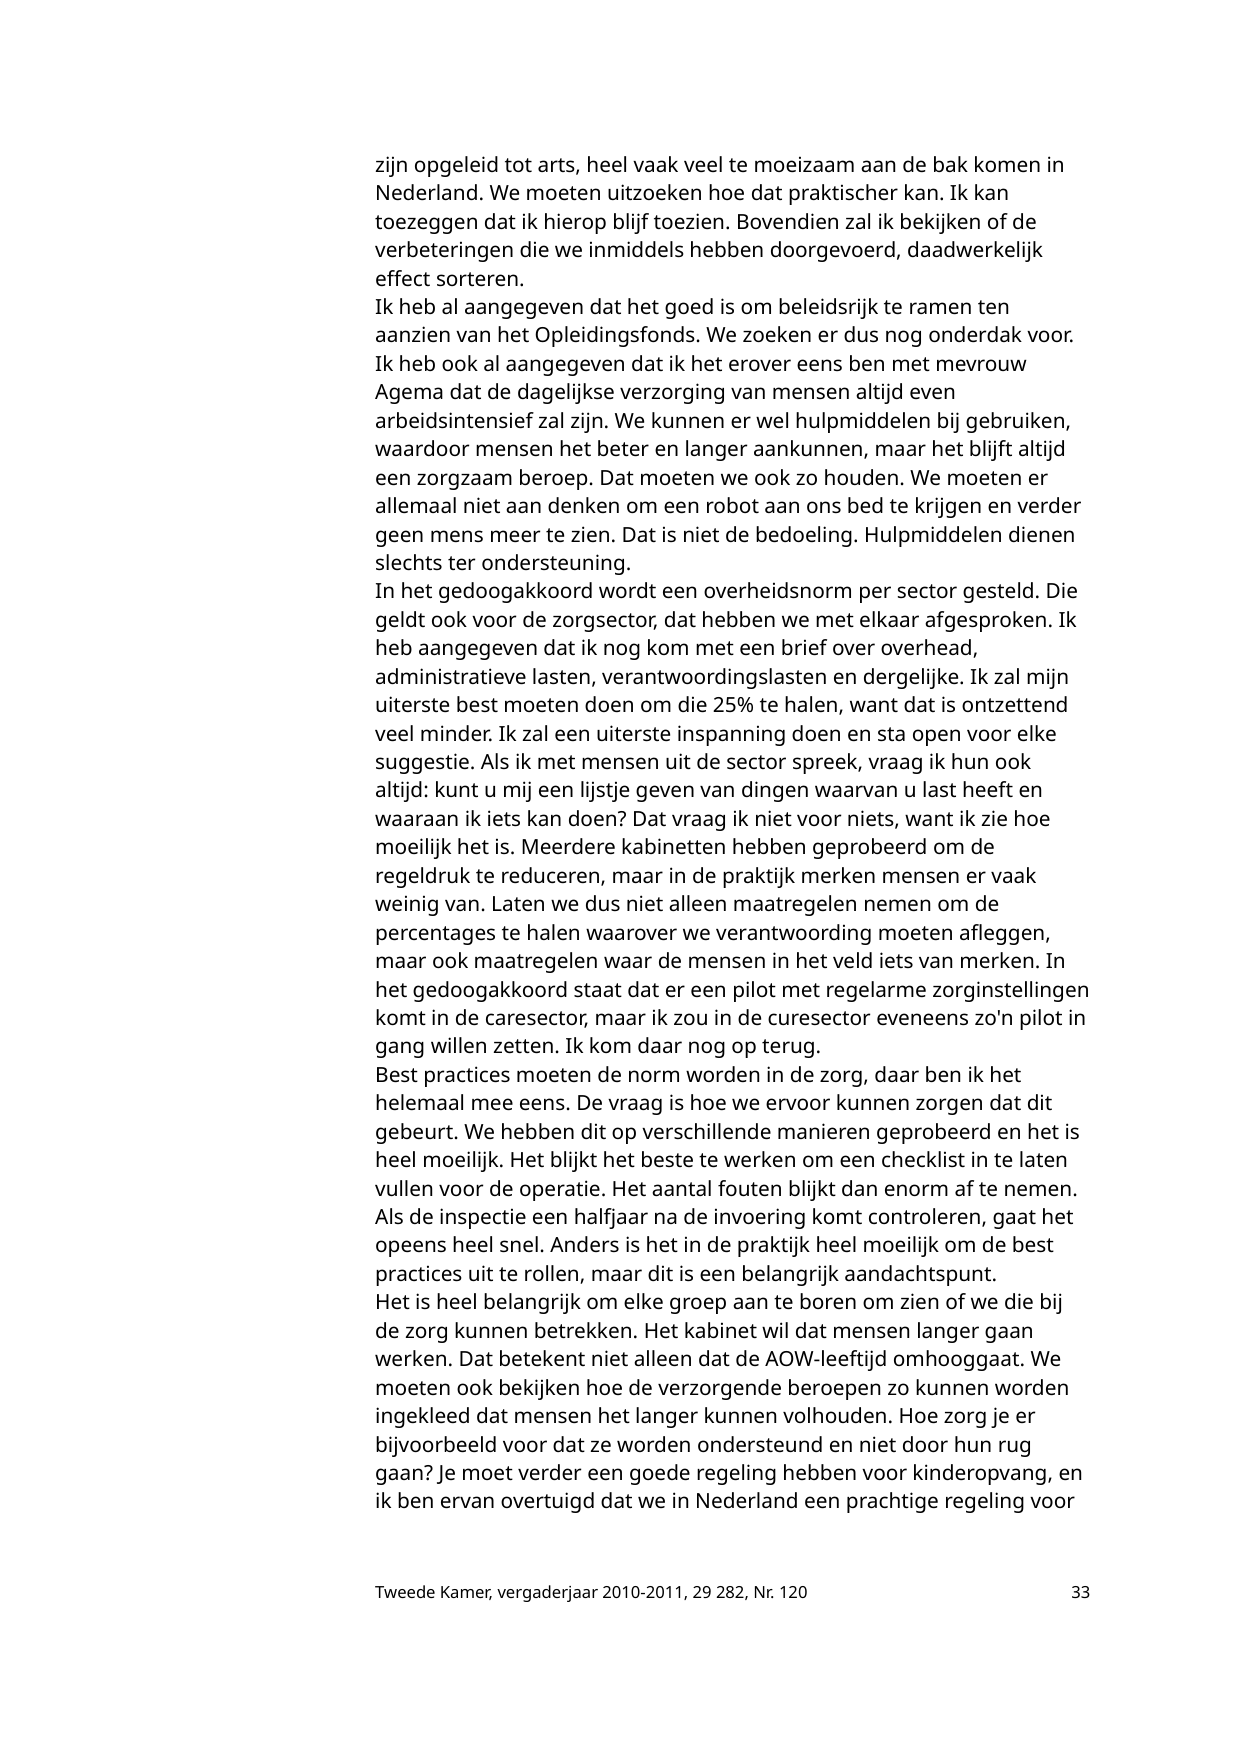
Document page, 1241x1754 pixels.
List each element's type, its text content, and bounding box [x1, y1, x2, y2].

text In het gedoogakkoord wordt een overheidsnorm per sector gesteld. Die geldt ook voor de zorgsector, dat hebben we met elkaar afgesproken. Ik heb aangegeven dat ik nog kom met een brief over overhead, administratieve lasten, verantwoordingslasten en dergelijke. Ik zal mijn uiterste best moeten doen om die 25% te halen, want dat is ontzettend veel minder. Ik zal een uiterste inspanning doen en sta open voor elke suggestie. Als ik met mensen uit de sector spreek, vraag ik hun ook altijd: kunt u mij een lijstje geven van dingen waarvan u last heeft en waaraan ik iets kan doen? Dat vraag ik niet voor niets, want ik zie hoe moeilijk het is. Meerdere kabinetten hebben geprobeerd om de regeldruk te reduceren, maar in de praktijk merken mensen er vaak weinig van. Laten we dus niet alleen maatregelen nemen om de percentages te halen waarover we verantwoording moeten afleggen, maar ook maatregelen waar de mensen in het veld iets van merken. In het gedoogakkoord staat dat er een pilot met regelarme zorginstellingen komt in de caresector, maar ik zou in de curesector eveneens zo'n pilot in gang willen zetten. Ik kom daar nog op terug. [375, 577, 1090, 1060]
text zijn opgeleid tot arts, heel vaak veel te moeizaam aan de bak komen in Nederland. We moeten uitzoeken hoe dat praktischer kan. Ik kan toezeggen dat ik hierop blijf toezien. Bovendien zal ik bekijken of de verbeteringen die we inmiddels hebben doorgevoerd, daadwerkelijk effect sorteren. [375, 150, 1090, 292]
text Best practices moeten de norm worden in de zorg, daar ben ik het helemaal mee eens. De vraag is hoe we ervoor kunnen zorgen dat dit gebeurt. We hebben dit op verschillende manieren geprobeerd en het is heel moeilijk. Het blijkt het beste te werken om een checklist in te laten vullen voor de operatie. Het aantal fouten blijkt dan enorm af te nemen. Als de inspectie een halfjaar na de invoering komt controleren, gaat het opeens heel snel. Anders is het in de praktijk heel moeilijk om de best practices uit te rollen, maar dit is een belangrijk aandachtspunt. [375, 1060, 1090, 1287]
text Het is heel belangrijk om elke groep aan te boren om zien of we die bij de zorg kunnen betrekken. Het kabinet wil dat mensen langer gaan werken. Dat betekent niet alleen dat de AOW-leeftijd omhooggaat. We moeten ook bekijken hoe de verzorgende beroepen zo kunnen worden ingekleed dat mensen het langer kunnen volhouden. Hoe zorg je er bijvoorbeeld voor dat ze worden ondersteund en niet door hun rug gaan? Je moet verder een goede regeling hebben voor kinderopvang, en ik ben ervan overtuigd dat we in Nederland een prachtige regeling voor [375, 1287, 1090, 1515]
text Ik heb al aangegeven dat het goed is om beleidsrijk te ramen ten aanzien van het Opleidingsfonds. We zoeken er dus nog onderdak voor. [375, 292, 1090, 349]
text Ik heb ook al aangegeven dat ik het erover eens ben met mevrouw Agema dat de dagelijkse verzorging van mensen altijd even arbeidsintensief zal zijn. We kunnen er wel hulpmiddelen bij gebruiken, waardoor mensen het beter en langer aankunnen, maar het blijft altijd een zorgzaam beroep. Dat moeten we ook zo houden. We moeten er allemaal niet aan denken om een robot aan ons bed te krijgen en verder geen mens meer te zien. Dat is niet de bedoeling. Hulpmiddelen dienen slechts ter ondersteuning. [375, 349, 1090, 577]
